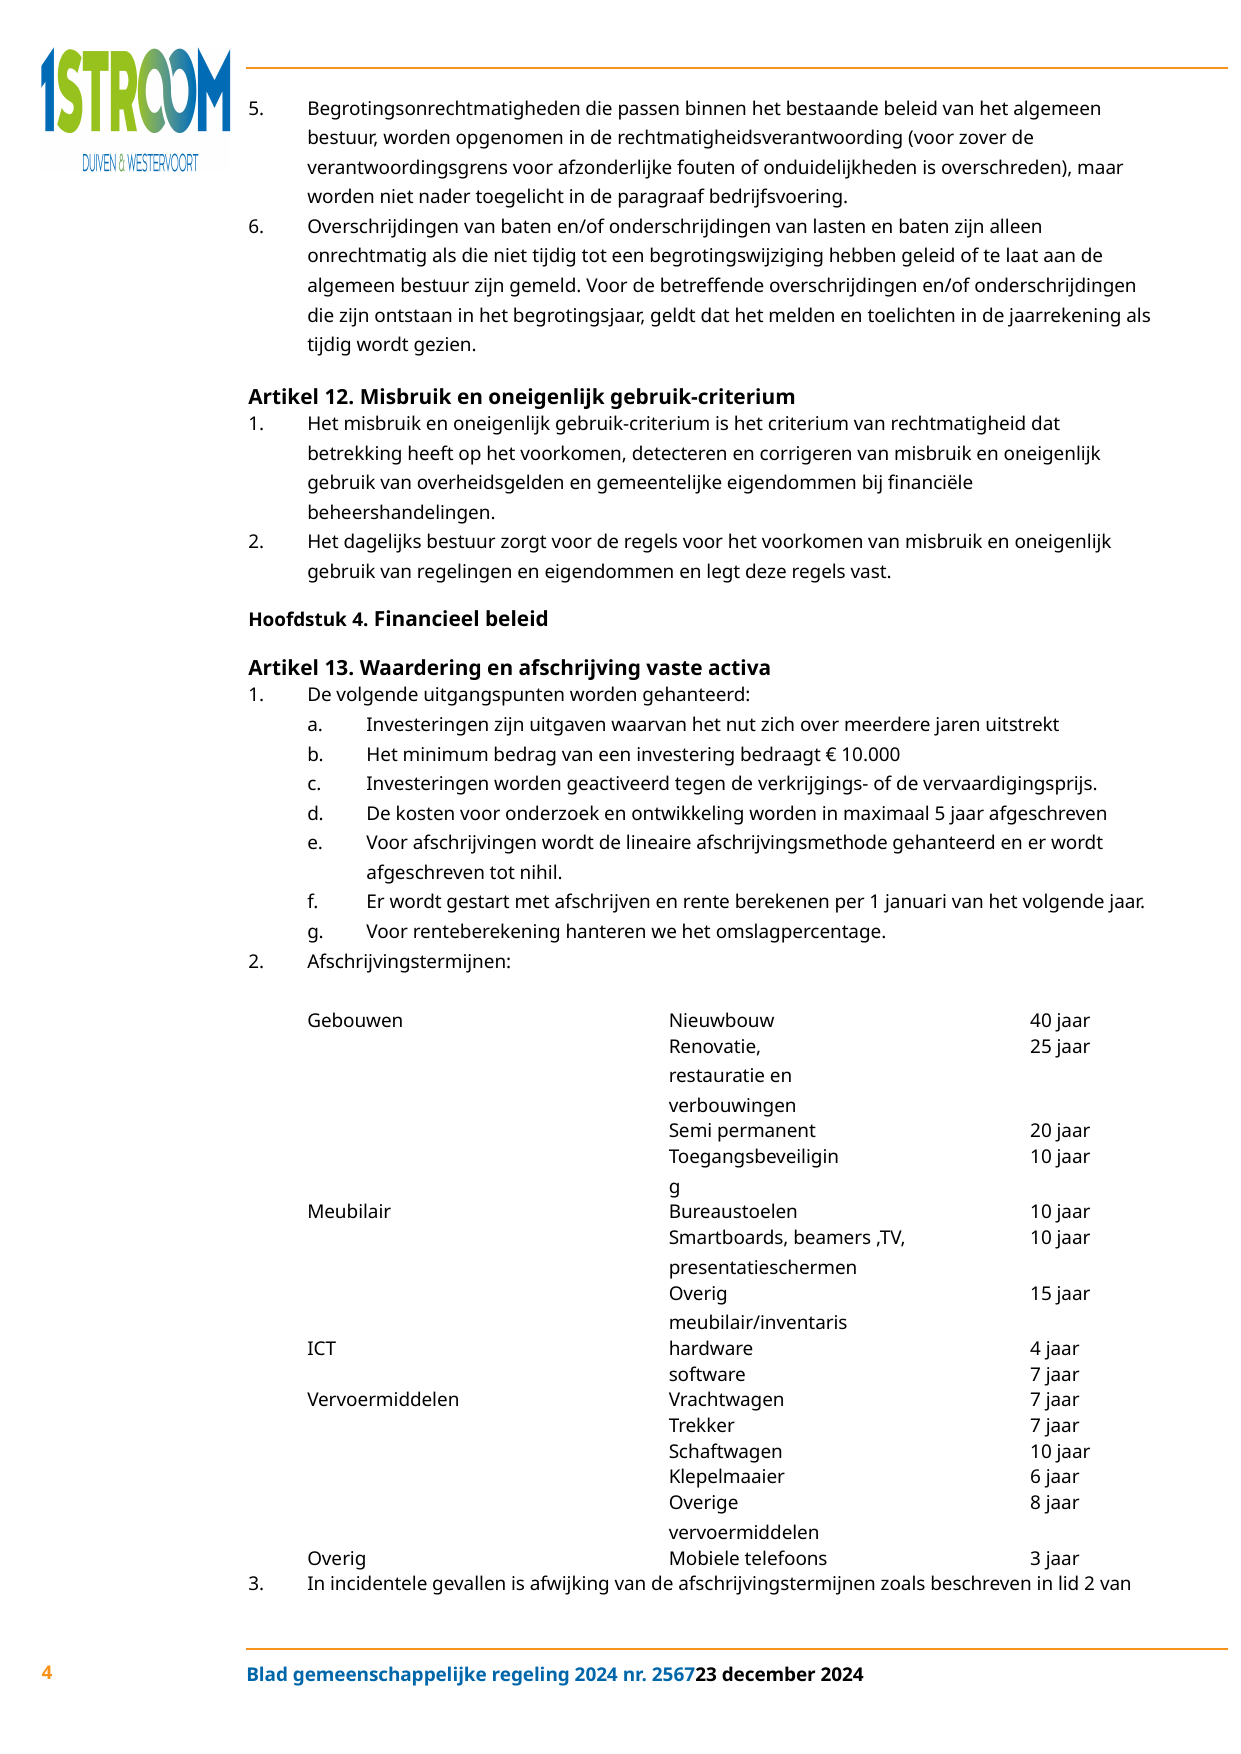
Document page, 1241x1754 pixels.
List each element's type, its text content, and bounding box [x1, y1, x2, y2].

table_cell [849, 1438, 1030, 1464]
table_cell 8 jaar [1030, 1490, 1211, 1545]
table_cell 3 jaar [1030, 1545, 1211, 1571]
table_cell 7 jaar [1030, 1361, 1211, 1387]
list Overschrijdingen van baten en/of onderschrijdingen van lasten en baten zijn alleen onrechtmatig als die niet tijdig tot een begrotingswijziging hebben geleid of te laat aan de algemeen bestuur zijn gemeld. Voor de betreffende overschrijdingen en/of onderschrijdingen die zijn ontstaan in het begrotingsjaar, geldt dat het melden en toelichten in de jaarrekening als tijdig wordt gezien. [248, 213, 1152, 357]
list Investeringen worden geactiveerd tegen de verkrijgings- of de vervaardigingsprijs. [307, 770, 1152, 796]
table_cell [307, 1464, 488, 1489]
list Voor afschrijvingen wordt de lineaire afschrijvingsmethode gehanteerd en er wordt afgeschreven tot nihil. [307, 829, 1152, 885]
table_cell [488, 1280, 668, 1335]
table_cell [849, 1033, 1030, 1118]
table_cell [488, 1361, 668, 1387]
table_header Gebouwen [307, 1007, 488, 1033]
table_cell Semi permanent [669, 1118, 849, 1143]
table_cell 20 jaar [1030, 1118, 1211, 1143]
list Begrotingsonrechtmatigheden die passen binnen het bestaande beleid van het algemeen bestuur, worden opgenomen in de rechtmatigheidsverantwoording (voor zover de verantwoordingsgrens voor afzonderlijke fouten of onduidelijkheden is overschreden), maar worden niet nader toegelicht in de paragraaf bedrijfsvoering. [248, 95, 1152, 209]
table_cell Smartboards, beamers ,TV, presentatieschermen [669, 1225, 1030, 1280]
table_cell 10 jaar [1030, 1225, 1211, 1280]
list Het minimum bedrag van een investering bedraagt € 10.000 [307, 741, 1152, 766]
table_cell Overig meubilair/inventaris [669, 1280, 849, 1335]
table_cell [849, 1387, 1030, 1412]
table_header [849, 1007, 1030, 1033]
list In incidentele gevallen is afwijking van de afschrijvingstermijnen zoals beschreven in lid 2 van [248, 1571, 1152, 1596]
picture [41, 47, 231, 172]
table_cell Overig [307, 1545, 488, 1571]
table_cell [488, 1144, 668, 1199]
table_cell [307, 1412, 488, 1438]
table_cell [849, 1490, 1030, 1545]
table_cell software [669, 1361, 849, 1387]
table_cell [849, 1412, 1030, 1438]
table_cell [488, 1118, 668, 1143]
table_cell Renovatie, restauratie en verbouwingen [669, 1033, 849, 1118]
table_cell [488, 1033, 668, 1118]
table_cell 7 jaar [1030, 1412, 1211, 1438]
table_header 40 jaar [1030, 1007, 1211, 1033]
list De kosten voor onderzoek en ontwikkeling worden in maximaal 5 jaar afgeschreven [307, 800, 1152, 826]
table_cell [488, 1387, 668, 1412]
table_cell Overige vervoermiddelen [669, 1490, 849, 1545]
table_cell 10 jaar [1030, 1144, 1211, 1199]
list Er wordt gestart met afschrijven en rente berekenen per 1 januari van het volgende jaar. [307, 889, 1152, 914]
list Het misbruik en oneigenlijk gebruik-criterium is het criterium van rechtmatigheid dat betrekking heeft op het voorkomen, detecteren en corrigeren van misbruik en oneigenlijk gebruik van overheidsgelden en gemeentelijke eigendommen bij financiële beheershandelingen. [248, 410, 1152, 525]
table_cell [488, 1412, 668, 1438]
table_cell [849, 1199, 1030, 1224]
table_header [488, 1007, 668, 1033]
table_cell 25 jaar [1030, 1033, 1211, 1118]
table_cell Toegangsbeveiliging [669, 1144, 849, 1199]
table_cell [307, 1280, 488, 1335]
table_cell [488, 1199, 668, 1224]
table_cell Trekker [669, 1412, 849, 1438]
table_cell Bureaustoelen [669, 1199, 849, 1224]
table_header Nieuwbouw [669, 1007, 849, 1033]
table_cell [307, 1438, 488, 1464]
table_cell 15 jaar [1030, 1280, 1211, 1335]
table_cell Meubilair [307, 1199, 488, 1224]
text Artikel 13. Waardering en afschrijving vaste activa [248, 653, 1152, 682]
table_cell [307, 1361, 488, 1387]
table_cell [849, 1118, 1030, 1143]
table_cell Schaftwagen [669, 1438, 849, 1464]
table_cell [488, 1438, 668, 1464]
table_cell [488, 1545, 668, 1571]
table_cell [307, 1144, 488, 1199]
table_cell [488, 1464, 668, 1489]
table_cell ICT [307, 1335, 488, 1361]
list Afschrijvingstermijnen: [248, 948, 1152, 973]
list Het dagelijks bestuur zorgt voor de regels voor het voorkomen van misbruik en oneigenlijk gebruik van regelingen en eigendommen en legt deze regels vast. [248, 529, 1152, 584]
table_cell 6 jaar [1030, 1464, 1211, 1489]
table_cell Vervoermiddelen [307, 1387, 488, 1412]
text Artikel 12. Misbruik en oneigenlijk gebruik-criterium [248, 382, 1152, 410]
table_cell [849, 1144, 1030, 1199]
table_cell [849, 1361, 1030, 1387]
table_cell [488, 1335, 668, 1361]
table_cell Vrachtwagen [669, 1387, 849, 1412]
table_cell [849, 1464, 1030, 1489]
table_cell 7 jaar [1030, 1387, 1211, 1412]
table_cell [488, 1225, 668, 1280]
table_cell [849, 1335, 1030, 1361]
list De volgende uitgangspunten worden gehanteerd: [248, 682, 1152, 707]
table_cell [849, 1545, 1030, 1571]
table_cell [307, 1118, 488, 1143]
table_cell [849, 1280, 1030, 1335]
table_cell [488, 1490, 668, 1545]
table_cell [307, 1033, 488, 1118]
list Voor renteberekening hanteren we het omslagpercentage. [307, 918, 1152, 944]
text Hoofdstuk 4. Financieel beleid [248, 604, 1152, 632]
table_cell 10 jaar [1030, 1438, 1211, 1464]
table_cell Klepelmaaier [669, 1464, 849, 1489]
table_cell [307, 1225, 488, 1280]
table_cell 10 jaar [1030, 1199, 1211, 1224]
table_cell 4 jaar [1030, 1335, 1211, 1361]
table_cell [307, 1490, 488, 1545]
table_cell hardware [669, 1335, 849, 1361]
list Investeringen zijn uitgaven waarvan het nut zich over meerdere jaren uitstrekt [307, 711, 1152, 737]
table_cell Mobiele telefoons [669, 1545, 849, 1571]
